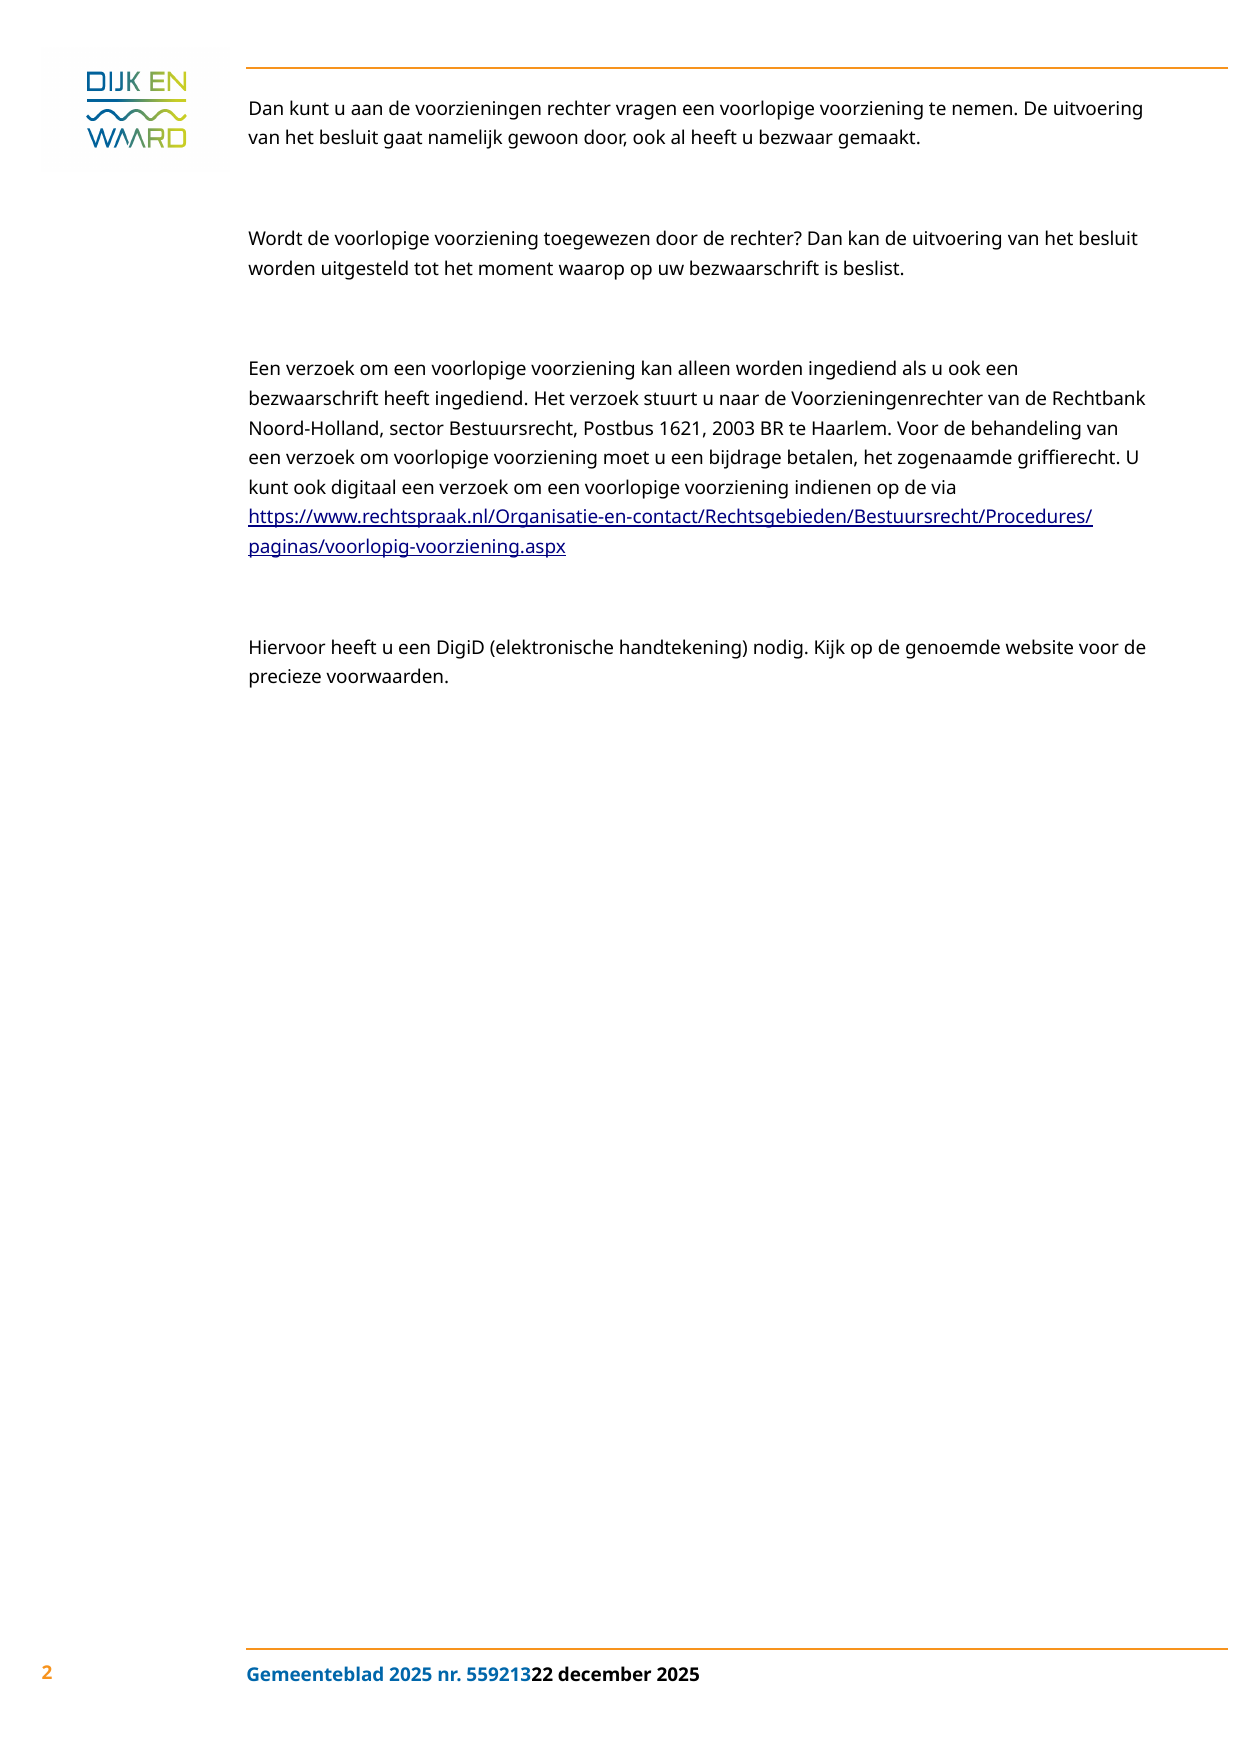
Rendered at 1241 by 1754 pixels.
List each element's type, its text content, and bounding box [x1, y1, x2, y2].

text Hiervoor heeft u een DigiD (elektronische handtekening) nodig. Kijk op de genoemde website voor de precieze voorwaarden. [248, 634, 1152, 689]
text Een verzoek om een voorlopige voorziening kan alleen worden ingediend als u ook een bezwaarschrift heeft ingediend. Het verzoek stuurt u naar de Voorzieningenrechter van de Rechtbank Noord-Holland, sector Bestuursrecht, Postbus 1621, 2003 BR te Haarlem. Voor de behandeling van een verzoek om voorlopige voorziening moet u een bijdrage betalen, het zogenaamde griffierecht. U kunt ook digitaal een verzoek om een voorlopige voorziening indienen op de via https://www.rechtspraak.nl/Organisatie-en-contact/Rechtsgebieden/Bestuursrecht/Procedures/paginas/voorlopig-voorziening.aspx [248, 356, 1152, 559]
text Wordt de voorlopige voorziening toegewezen door de rechter? Dan kan de uitvoering van het besluit worden uitgesteld tot het moment waarop op uw bezwaarschrift is beslist. [248, 225, 1152, 281]
text Dan kunt u aan de voorzieningen rechter vragen een voorlopige voorziening te nemen. De uitvoering van het besluit gaat namelijk gewoon door, ook al heeft u bezwaar gemaakt. [248, 95, 1152, 150]
picture [41, 47, 231, 172]
